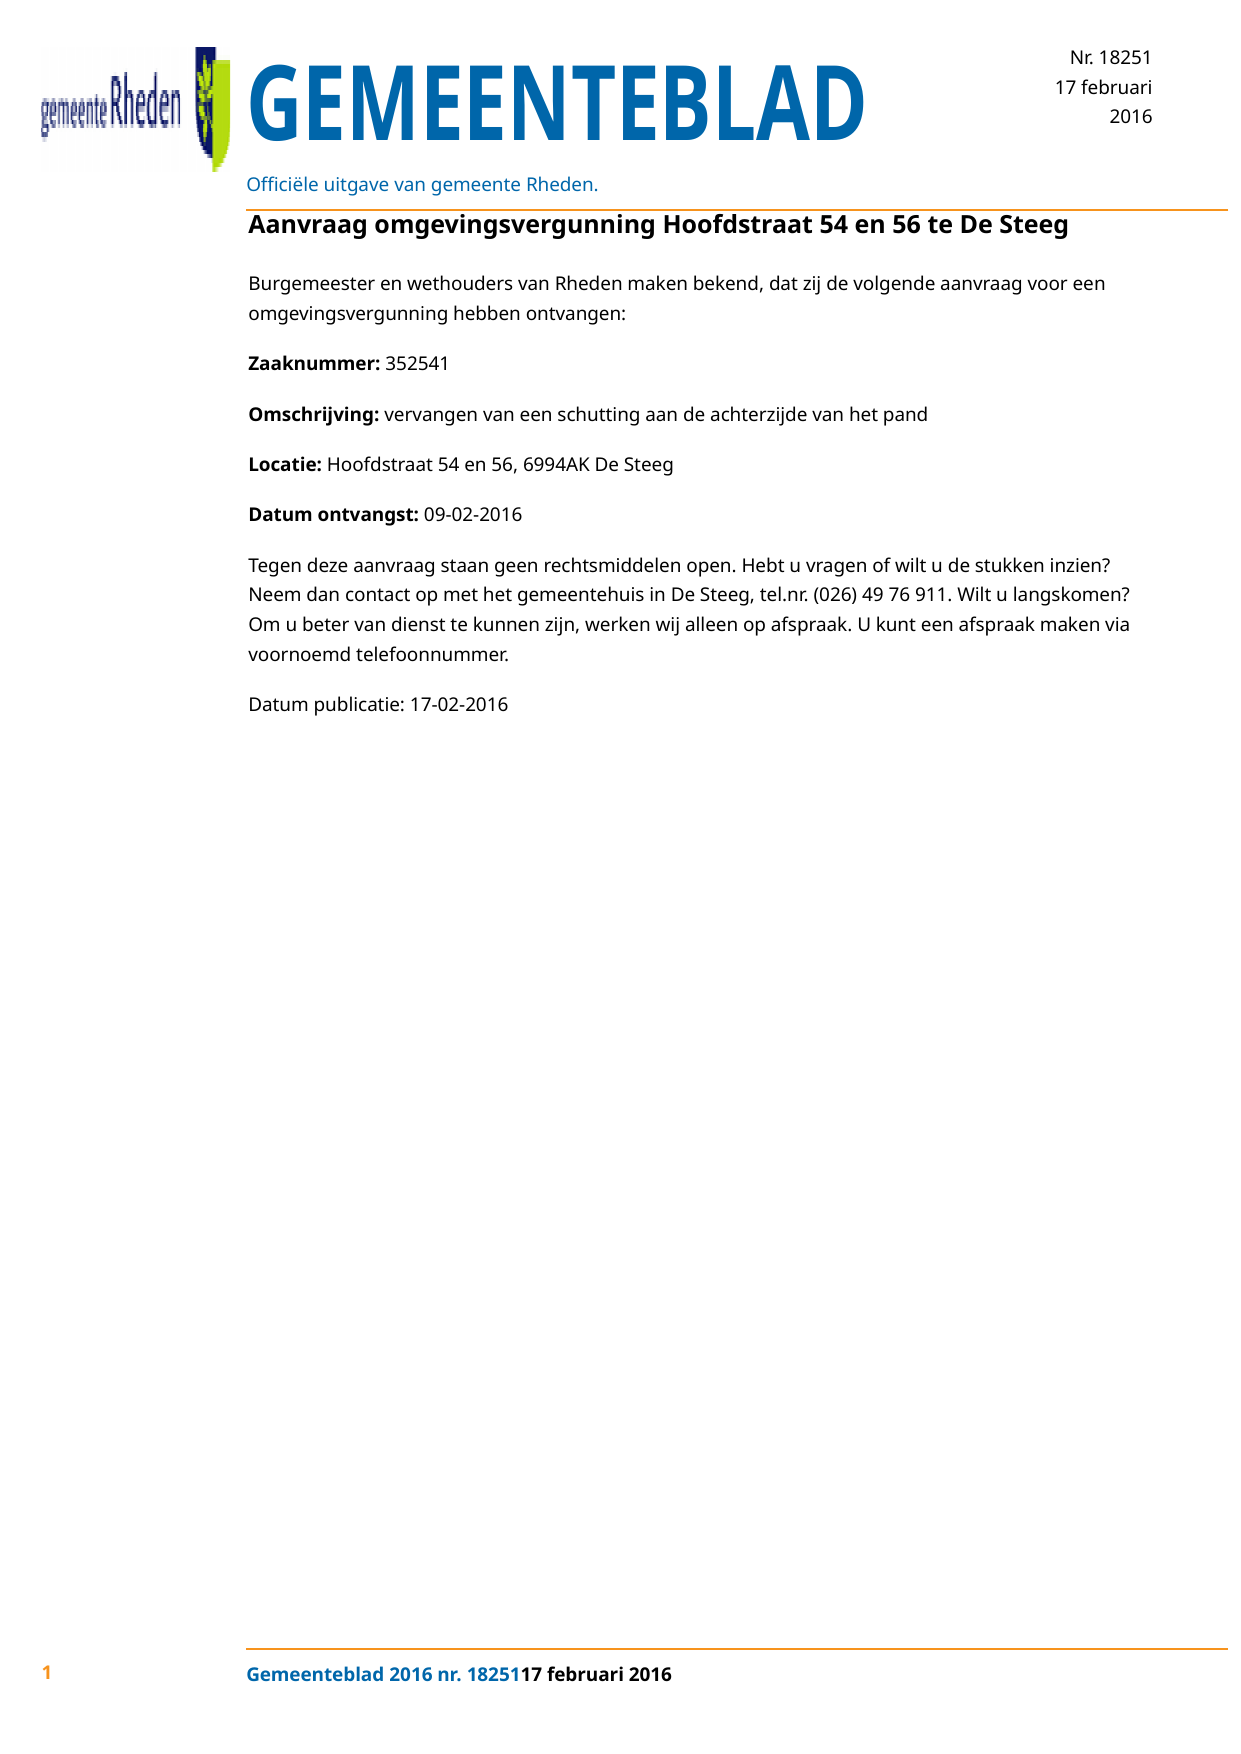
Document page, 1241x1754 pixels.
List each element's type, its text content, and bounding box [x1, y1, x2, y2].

text Tegen deze aanvraag staan geen rechtsmiddelen open. Hebt u vragen of wilt u de stukken inzien? Neem dan contact op met het gemeentehuis in De Steeg, tel.nr. (026) 49 76 911. Wilt u langskomen? Om u beter van dienst te kunnen zijn, werken wij alleen op afspraak. U kunt een afspraak maken via voornoemd telefoonnummer. [248, 552, 1152, 666]
picture [41, 47, 231, 172]
text Datum publicatie: 17-02-2016 [248, 691, 1152, 717]
text Locatie: Hoofdstraat 54 en 56, 6994AK De Steeg [248, 451, 1152, 477]
text Zaaknummer: 352541 [248, 350, 1152, 376]
text Datum ontvangst: 09-02-2016 [248, 502, 1152, 527]
text Burgemeester en wethouders van Rheden maken bekend, dat zij de volgende aanvraag voor een omgevingsvergunning hebben ontvangen: [248, 270, 1152, 326]
text Omschrijving: vervangen van een schutting aan de achterzijde van het pand [248, 401, 1152, 426]
text Aanvraag omgevingsvergunning Hoofdstraat 54 en 56 te De Steeg [248, 211, 1152, 241]
